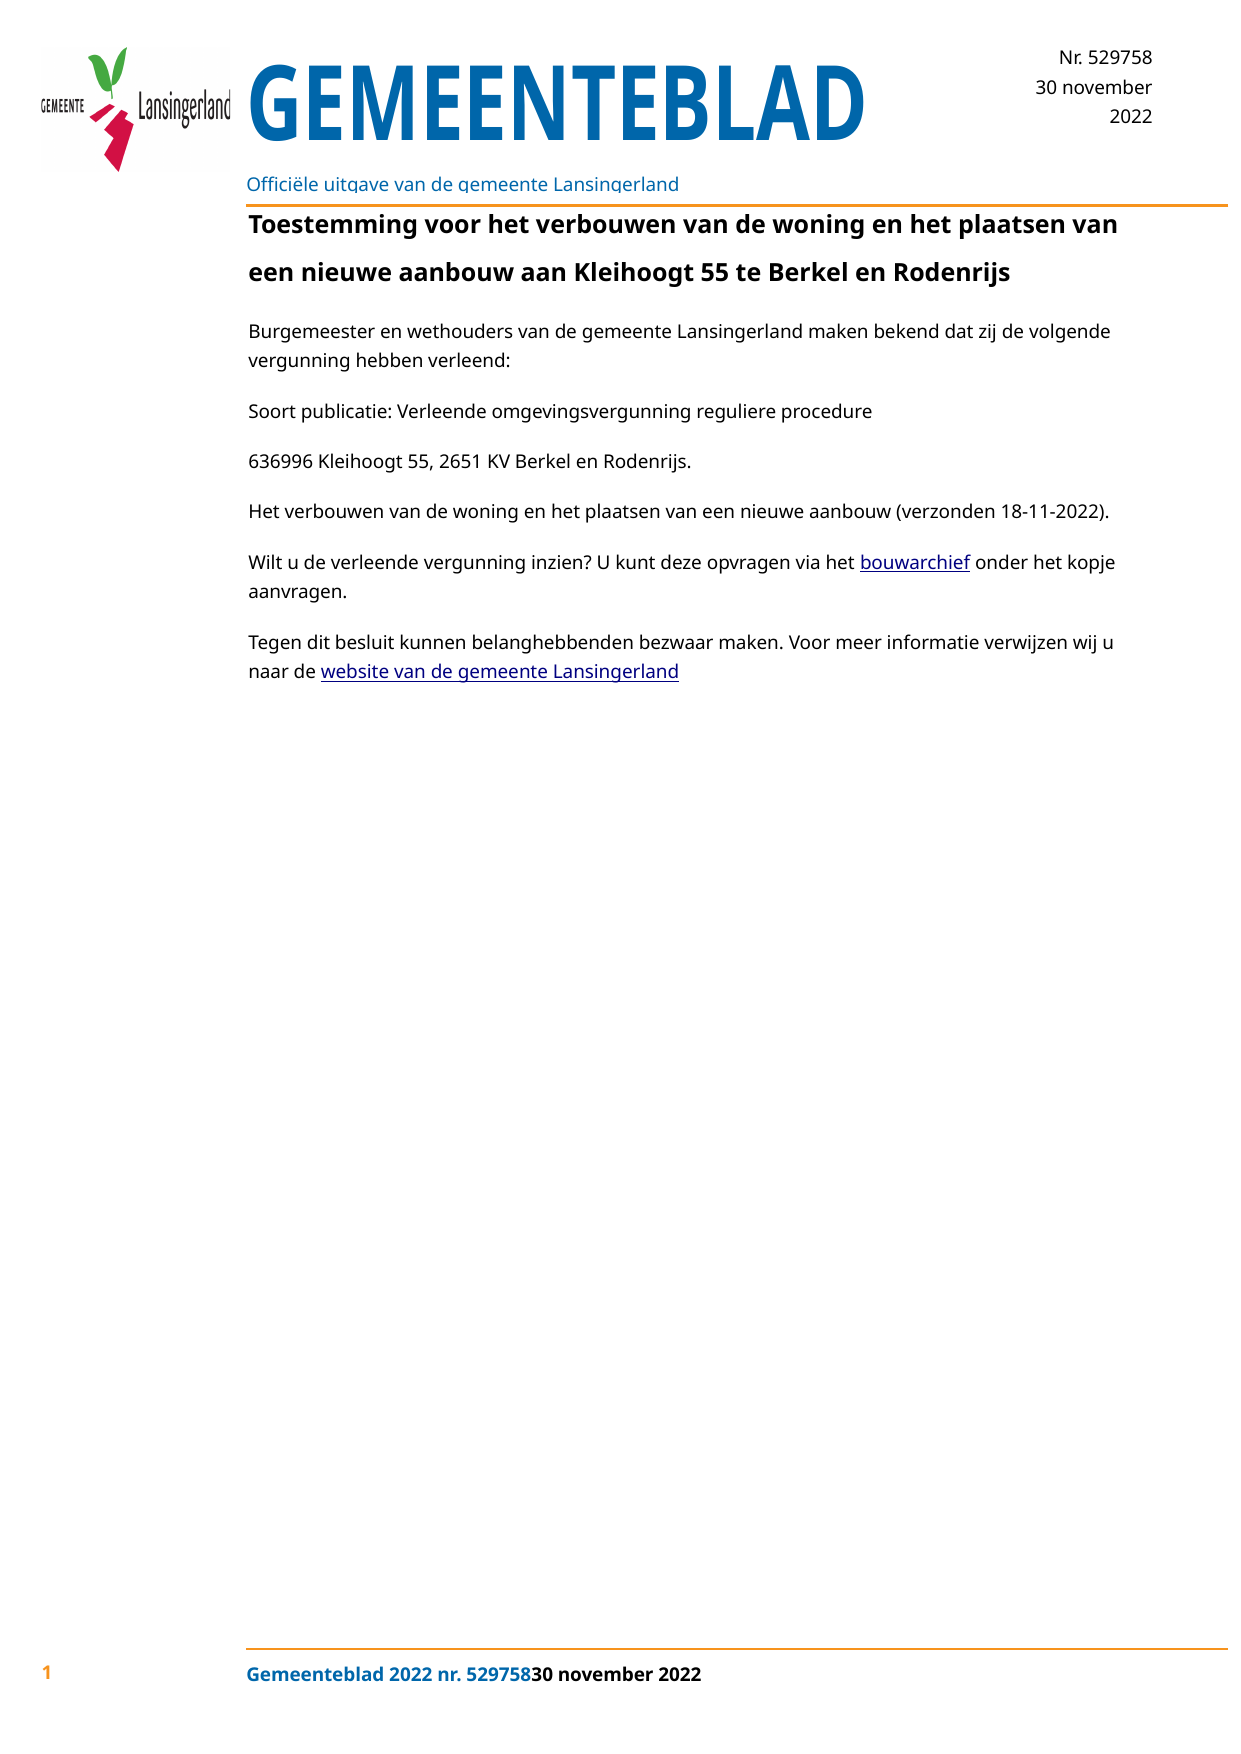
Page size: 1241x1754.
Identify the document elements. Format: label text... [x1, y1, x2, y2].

text Toestemming voor het verbouwen van de woning en het plaatsen van een nieuwe aanbouw aan Kleihoogt 55 te Berkel en Rodenrijs [248, 207, 1152, 288]
text 636996 Kleihoogt 55, 2651 KV Berkel en Rodenrijs. [248, 448, 1152, 474]
text Tegen dit besluit kunnen belanghebbenden bezwaar maken. Voor meer informatie verwijzen wij u naar de website van de gemeente Lansingerland [248, 629, 1152, 684]
text Burgemeester en wethouders van de gemeente Lansingerland maken bekend dat zij de volgende vergunning hebben verleend: [248, 318, 1152, 373]
picture [41, 47, 231, 172]
text Wilt u de verleende vergunning inzien? U kunt deze opvragen via het bouwarchief onder het kopje aanvragen. [248, 549, 1152, 604]
text Het verbouwen van de woning en het plaatsen van een nieuwe aanbouw (verzonden 18-11-2022). [248, 499, 1152, 524]
text Soort publicatie: Verleende omgevingsvergunning reguliere procedure [248, 398, 1152, 424]
